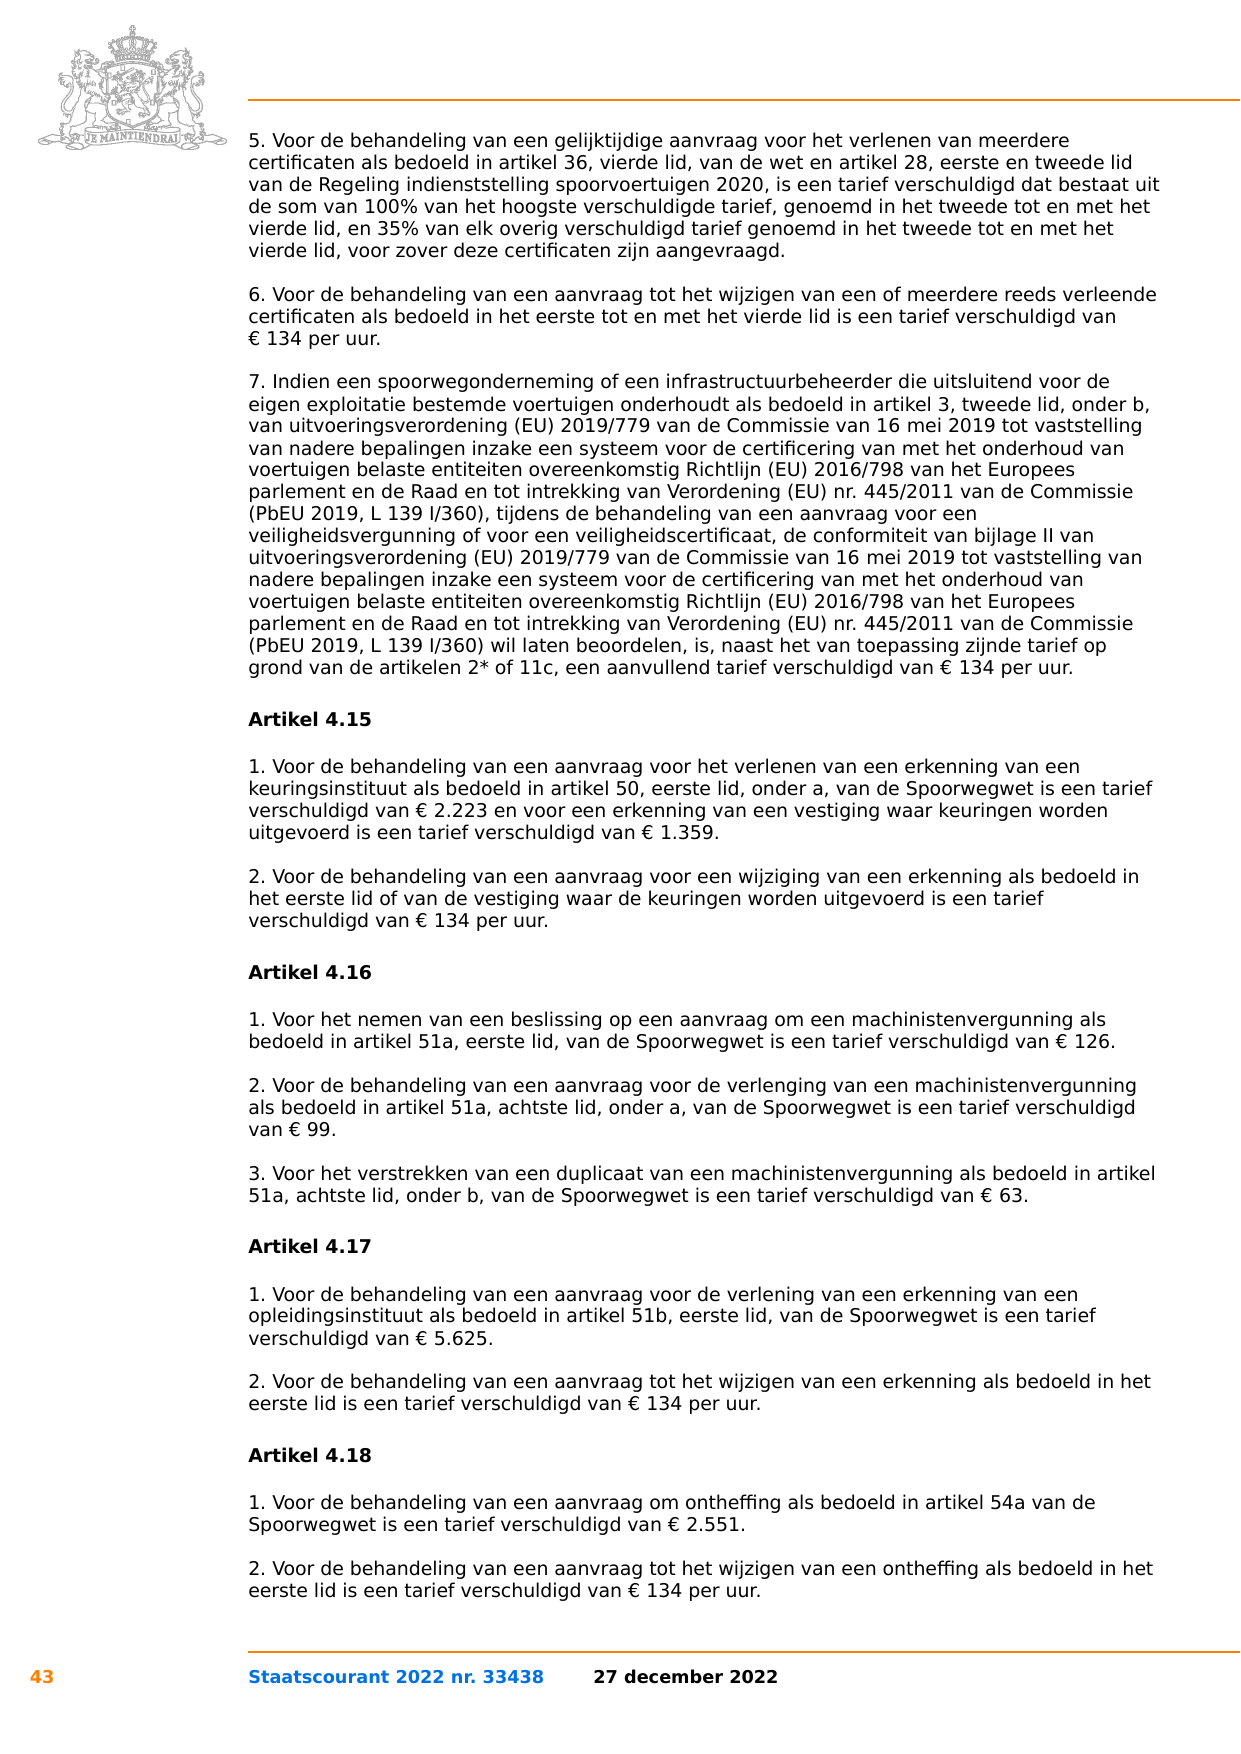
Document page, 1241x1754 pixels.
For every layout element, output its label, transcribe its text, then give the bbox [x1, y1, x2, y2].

text 3. Voor het verstrekken van een duplicaat van een machinistenvergunning als bedoeld in artikel 51a, achtste lid, onder b, van de Spoorwegwet is een tarief verschuldigd van € 63. [248, 1162, 1163, 1206]
text 2. Voor de behandeling van een aanvraag tot het wijzigen van een erkenning als bedoeld in het eerste lid is een tarief verschuldigd van € 134 per uur. [248, 1371, 1163, 1415]
subtitle Artikel 4.17 [248, 1236, 1163, 1258]
text 1. Voor het nemen van een beslissing op een aanvraag om een machinistenvergunning als bedoeld in artikel 51a, eerste lid, van de Spoorwegwet is een tarief verschuldigd van € 126. [248, 1009, 1163, 1053]
text 1. Voor de behandeling van een aanvraag voor het verlenen van een erkenning van een keuringsinstituut als bedoeld in artikel 50, eerste lid, onder a, van de Spoorwegwet is een tarief verschuldigd van € 2.223 en voor een erkenning van een vestiging waar keuringen worden uitgevoerd is een tarief verschuldigd van € 1.359. [248, 756, 1163, 844]
subtitle Artikel 4.16 [248, 962, 1163, 984]
text 1. Voor de behandeling van een aanvraag om ontheffing als bedoeld in artikel 54a van de Spoorwegwet is een tarief verschuldigd van € 2.551. [248, 1492, 1163, 1536]
text 2. Voor de behandeling van een aanvraag voor de verlenging van een machinistenvergunning als bedoeld in artikel 51a, achtste lid, onder a, van de Spoorwegwet is een tarief verschuldigd van € 99. [248, 1075, 1163, 1141]
text 2. Voor de behandeling van een aanvraag voor een wijziging van een erkenning als bedoeld in het eerste lid of van de vestiging waar de keuringen worden uitgevoerd is een tarief verschuldigd van € 134 per uur. [248, 866, 1163, 932]
subtitle Artikel 4.15 [248, 709, 1163, 731]
text 1. Voor de behandeling van een aanvraag voor de verlening van een erkenning van een opleidingsinstituut als bedoeld in artikel 51b, eerste lid, van de Spoorwegwet is een tarief verschuldigd van € 5.625. [248, 1283, 1163, 1349]
text 2. Voor de behandeling van een aanvraag tot het wijzigen van een ontheffing als bedoeld in het eerste lid is een tarief verschuldigd van € 134 per uur. [248, 1558, 1163, 1602]
text 7. Indien een spoorwegonderneming of een infrastructuurbeheerder die uitsluitend voor de eigen exploitatie bestemde voertuigen onderhoudt als bedoeld in artikel 3, tweede lid, onder b, van uitvoeringsverordening (EU) 2019/779 van de Commissie van 16 mei 2019 tot vaststelling van nadere bepalingen inzake een systeem voor de certificering van met het onderhoud van voertuigen belaste entiteiten overeenkomstig Richtlijn (EU) 2016/798 van het Europees parlement en de Raad en tot intrekking van Verordening (EU) nr. 445/2011 van de Commissie (PbEU 2019, L 139 I/360), tijdens de behandeling van een aanvraag voor een veiligheidsvergunning of voor een veiligheidscertificaat, de conformiteit van bijlage II van uitvoeringsverordening (EU) 2019/779 van de Commissie van 16 mei 2019 tot vaststelling van nadere bepalingen inzake een systeem voor de certificering van met het onderhoud van voertuigen belaste entiteiten overeenkomstig Richtlijn (EU) 2016/798 van het Europees parlement en de Raad en tot intrekking van Verordening (EU) nr. 445/2011 van de Commissie (PbEU 2019, L 139 I/360) wil laten beoordelen, is, naast het van toepassing zijnde tarief op grond van de artikelen 2* of 11c, een aanvullend tarief verschuldigd van € 134 per uur. [248, 371, 1163, 679]
text 5. Voor de behandeling van een gelijktijdige aanvraag voor het verlenen van meerdere certificaten als bedoeld in artikel 36, vierde lid, van de wet en artikel 28, eerste en tweede lid van de Regeling indienststelling spoorvoertuigen 2020, is een tarief verschuldigd dat bestaat uit de som van 100% van het hoogste verschuldigde tarief, genoemd in het tweede tot en met het vierde lid, en 35% van elk overig verschuldigd tarief genoemd in het tweede tot en met het vierde lid, voor zover deze certificaten zijn aangevraagd. [248, 130, 1163, 262]
subtitle Artikel 4.18 [248, 1445, 1163, 1467]
picture [38, 25, 227, 150]
text 6. Voor de behandeling van een aanvraag tot het wijzigen van een of meerdere reeds verleende certificaten als bedoeld in het eerste tot en met het vierde lid is een tarief verschuldigd van € 134 per uur. [248, 284, 1163, 349]
